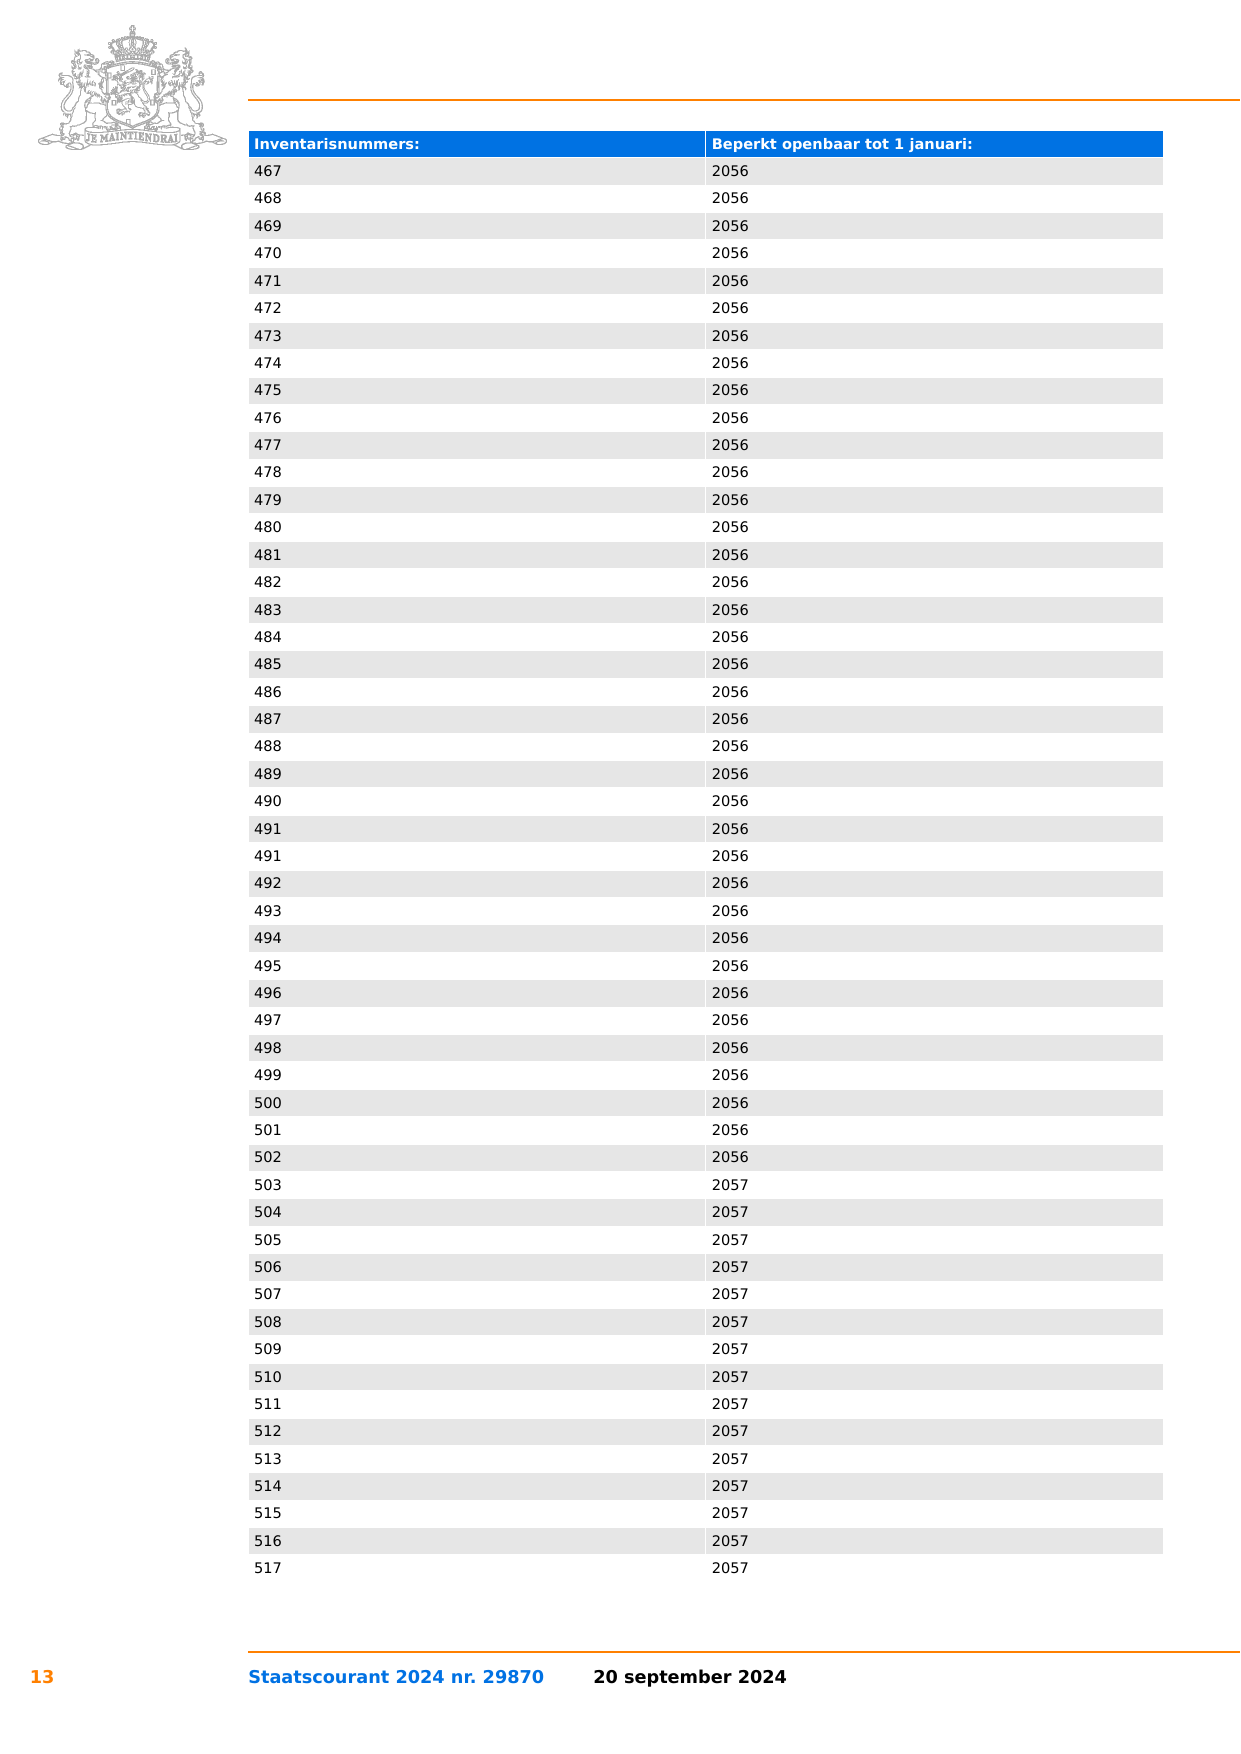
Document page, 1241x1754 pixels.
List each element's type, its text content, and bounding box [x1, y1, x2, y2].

table_cell 2057 [706, 1336, 1163, 1363]
table_cell 505 [249, 1227, 705, 1253]
table_cell 2056 [706, 980, 1163, 1007]
table_cell 499 [249, 1063, 705, 1089]
table_cell 2056 [706, 542, 1163, 568]
table_cell 2056 [706, 925, 1163, 952]
table_cell 2056 [706, 1008, 1163, 1034]
table_cell 516 [249, 1528, 705, 1554]
table_cell 2057 [706, 1501, 1163, 1527]
table_cell 2056 [706, 1063, 1163, 1089]
table_cell 2056 [706, 460, 1163, 486]
table_cell 2056 [706, 624, 1163, 650]
table_cell 506 [249, 1254, 705, 1281]
table_cell 2056 [706, 706, 1163, 733]
table_cell 481 [249, 542, 705, 568]
table_cell 2056 [706, 515, 1163, 541]
table_header Beperkt openbaar tot 1 januari: [706, 131, 1163, 157]
table_cell 2057 [706, 1556, 1163, 1582]
table_cell 476 [249, 405, 705, 431]
table_cell 2056 [706, 378, 1163, 404]
table_cell 486 [249, 679, 705, 705]
picture [38, 25, 227, 150]
table_cell 489 [249, 761, 705, 787]
table_cell 509 [249, 1336, 705, 1363]
table_cell 494 [249, 925, 705, 952]
table_cell 2056 [706, 816, 1163, 842]
table_cell 2056 [706, 432, 1163, 459]
table_cell 490 [249, 789, 705, 815]
table_cell 507 [249, 1282, 705, 1308]
table_cell 473 [249, 323, 705, 349]
table_cell 2057 [706, 1254, 1163, 1281]
table_cell 2056 [706, 871, 1163, 897]
table_cell 517 [249, 1556, 705, 1582]
table_cell 478 [249, 460, 705, 486]
table_cell 2056 [706, 734, 1163, 760]
table_cell 488 [249, 734, 705, 760]
table_cell 514 [249, 1473, 705, 1500]
table_cell 2056 [706, 843, 1163, 869]
table_cell 480 [249, 515, 705, 541]
table_cell 511 [249, 1391, 705, 1417]
table_cell 503 [249, 1172, 705, 1198]
table_cell 501 [249, 1117, 705, 1143]
table_cell 482 [249, 569, 705, 596]
table_cell 493 [249, 898, 705, 924]
table_cell 513 [249, 1446, 705, 1472]
table_cell 497 [249, 1008, 705, 1034]
table_cell 2057 [706, 1446, 1163, 1472]
table_cell 2056 [706, 487, 1163, 513]
table_cell 504 [249, 1199, 705, 1226]
table_cell 2056 [706, 1145, 1163, 1171]
table_cell 2056 [706, 569, 1163, 596]
table_cell 2056 [706, 761, 1163, 787]
table_cell 2056 [706, 295, 1163, 322]
table_cell 2057 [706, 1473, 1163, 1500]
table_cell 2057 [706, 1227, 1163, 1253]
table_cell 2057 [706, 1282, 1163, 1308]
table_cell 2056 [706, 350, 1163, 376]
table_cell 2056 [706, 323, 1163, 349]
table_cell 2056 [706, 158, 1163, 185]
table_cell 479 [249, 487, 705, 513]
table_cell 472 [249, 295, 705, 322]
table_cell 2056 [706, 953, 1163, 979]
table_cell 487 [249, 706, 705, 733]
table_cell 515 [249, 1501, 705, 1527]
table_cell 2056 [706, 1035, 1163, 1061]
table_cell 2056 [706, 789, 1163, 815]
table_cell 2056 [706, 186, 1163, 212]
table_cell 471 [249, 268, 705, 294]
table_cell 484 [249, 624, 705, 650]
table_cell 477 [249, 432, 705, 459]
table_cell 2056 [706, 898, 1163, 924]
table_cell 2056 [706, 1117, 1163, 1143]
table_cell 491 [249, 816, 705, 842]
table_cell 495 [249, 953, 705, 979]
table_cell 2056 [706, 213, 1163, 239]
table_cell 2056 [706, 268, 1163, 294]
table_cell 492 [249, 871, 705, 897]
table_cell 498 [249, 1035, 705, 1061]
table_cell 483 [249, 597, 705, 623]
table_cell 2056 [706, 597, 1163, 623]
table_cell 2057 [706, 1419, 1163, 1445]
table_cell 468 [249, 186, 705, 212]
table_cell 508 [249, 1309, 705, 1335]
table_cell 496 [249, 980, 705, 1007]
table_cell 2056 [706, 1090, 1163, 1116]
table_cell 2056 [706, 241, 1163, 267]
table_cell 470 [249, 241, 705, 267]
table_cell 469 [249, 213, 705, 239]
table_cell 2057 [706, 1528, 1163, 1554]
table_cell 2056 [706, 651, 1163, 678]
table_cell 2056 [706, 405, 1163, 431]
table_header Inventarisnummers: [249, 131, 705, 157]
table_cell 475 [249, 378, 705, 404]
table_cell 512 [249, 1419, 705, 1445]
table_cell 2056 [706, 679, 1163, 705]
table_cell 510 [249, 1364, 705, 1390]
table_cell 2057 [706, 1199, 1163, 1226]
table_cell 2057 [706, 1309, 1163, 1335]
table_cell 2057 [706, 1391, 1163, 1417]
table_cell 500 [249, 1090, 705, 1116]
table_cell 502 [249, 1145, 705, 1171]
table_cell 485 [249, 651, 705, 678]
table_cell 474 [249, 350, 705, 376]
table_cell 2057 [706, 1364, 1163, 1390]
table_cell 2057 [706, 1172, 1163, 1198]
table_cell 491 [249, 843, 705, 869]
table_cell 467 [249, 158, 705, 185]
